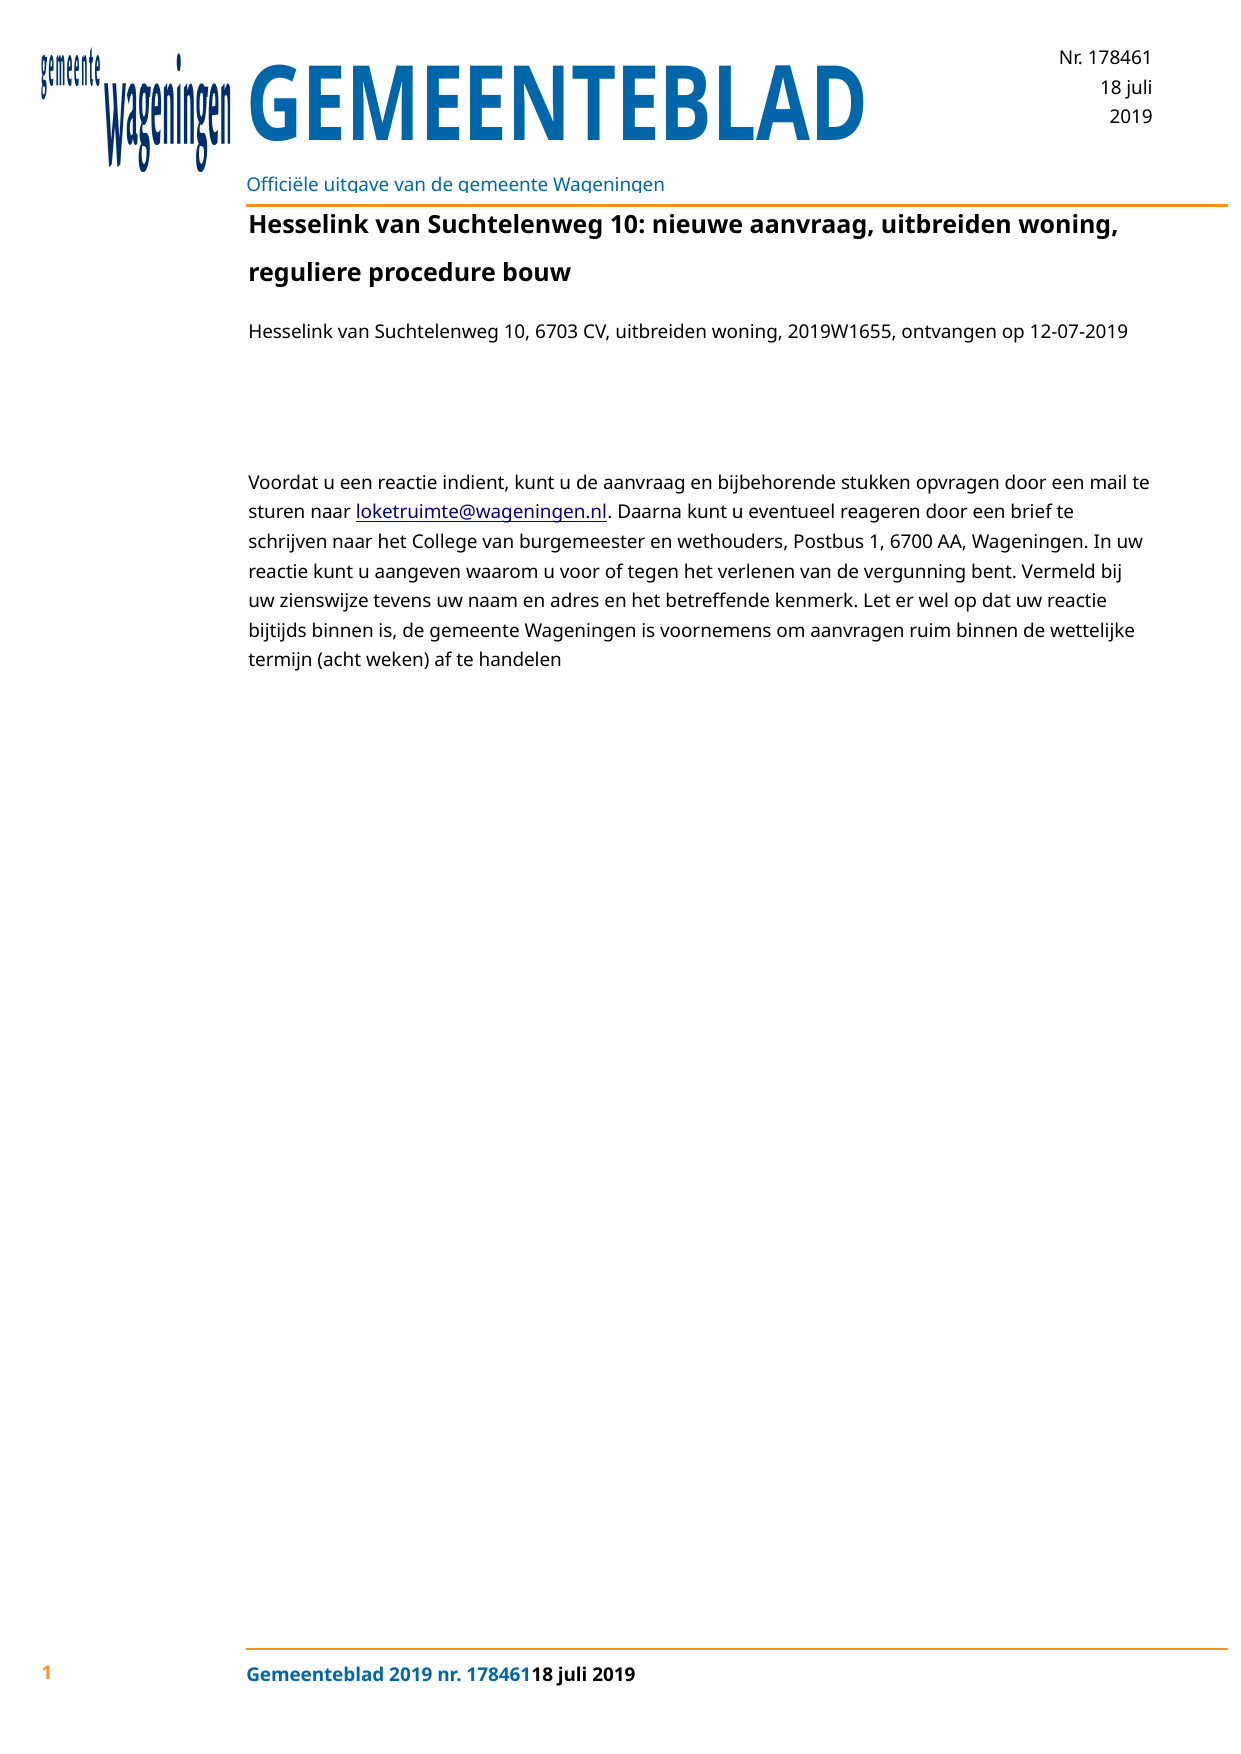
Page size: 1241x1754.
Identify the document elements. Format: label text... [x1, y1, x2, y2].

text Hesselink van Suchtelenweg 10: nieuwe aanvraag, uitbreiden woning, reguliere procedure bouw [248, 207, 1152, 288]
text Voordat u een reactie indient, kunt u de aanvraag en bijbehorende stukken opvragen door een mail te sturen naar loketruimte@wageningen.nl. Daarna kunt u eventueel reageren door een brief te schrijven naar het College van burgemeester en wethouders, Postbus 1, 6700 AA, Wageningen. In uw reactie kunt u aangeven waarom u voor of tegen het verlenen van de vergunning bent. Vermeld bij uw zienswijze tevens uw naam en adres en het betreffende kenmerk. Let er wel op dat uw reactie bijtijds binnen is, de gemeente Wageningen is voornemens om aanvragen ruim binnen de wettelijke termijn (acht weken) af te handelen [248, 469, 1152, 672]
picture [41, 47, 231, 172]
text Hesselink van Suchtelenweg 10, 6703 CV, uitbreiden woning, 2019W1655, ontvangen op 12-07-2019 [248, 318, 1152, 344]
